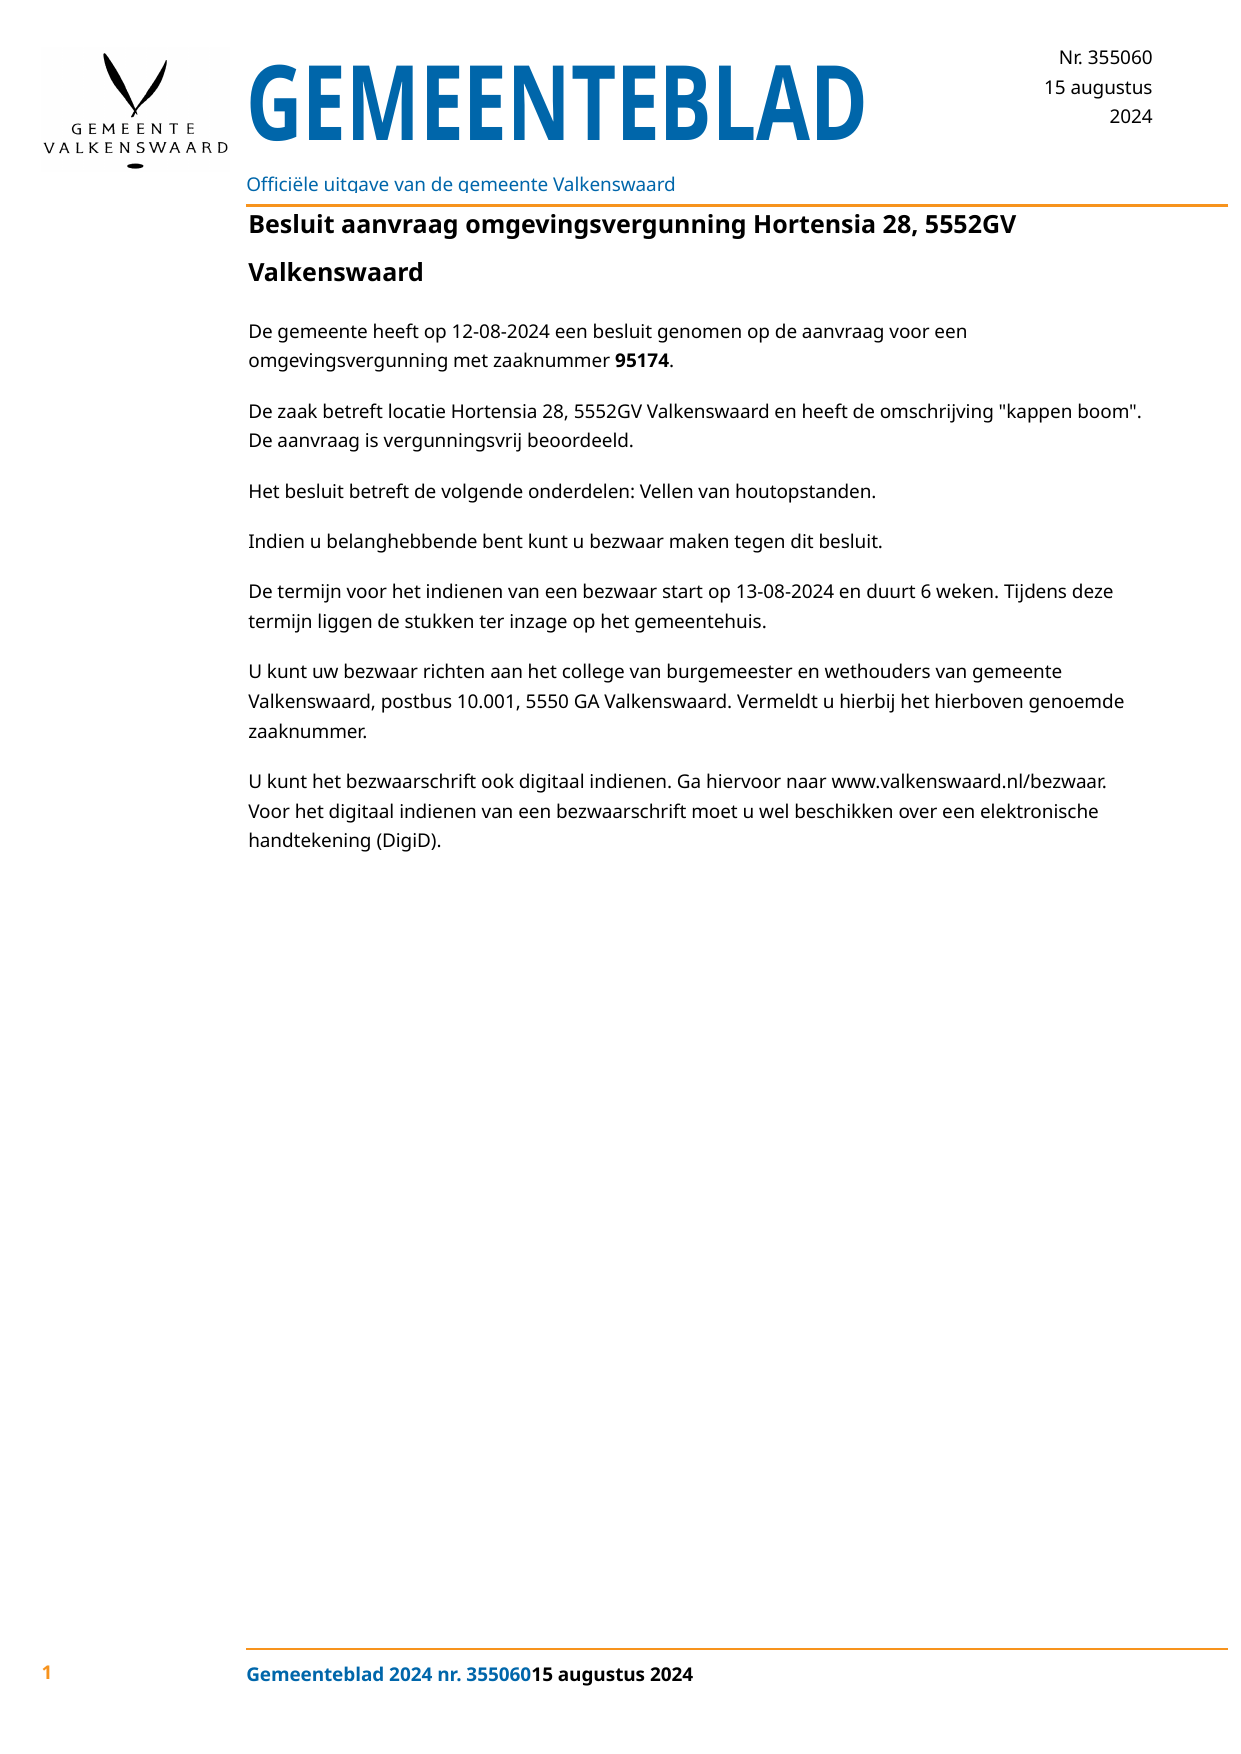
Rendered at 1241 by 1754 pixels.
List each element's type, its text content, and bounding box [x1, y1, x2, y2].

text U kunt uw bezwaar richten aan het college van burgemeester en wethouders van gemeente Valkenswaard, postbus 10.001, 5550 GA Valkenswaard. Vermeldt u hierbij het hierboven genoemde zaaknummer. [248, 659, 1152, 744]
text Indien u belanghebbende bent kunt u bezwaar maken tegen dit besluit. [248, 528, 1152, 554]
text Besluit aanvraag omgevingsvergunning Hortensia 28, 5552GV Valkenswaard [248, 207, 1152, 288]
picture [41, 47, 231, 172]
text U kunt het bezwaarschrift ook digitaal indienen. Ga hiervoor naar www.valkenswaard.nl/bezwaar. Voor het digitaal indienen van een bezwaarschrift moet u wel beschikken over een elektronische handtekening (DigiD). [248, 768, 1152, 853]
text De termijn voor het indienen van een bezwaar start op 13-08-2024 en duurt 6 weken. Tijdens deze termijn liggen de stukken ter inzage op het gemeentehuis. [248, 579, 1152, 634]
text Het besluit betreft de volgende onderdelen: Vellen van houtopstanden. [248, 478, 1152, 504]
text De gemeente heeft op 12-08-2024 een besluit genomen op de aanvraag voor een omgevingsvergunning met zaaknummer 95174. [248, 318, 1152, 373]
text De zaak betreft locatie Hortensia 28, 5552GV Valkenswaard en heeft de omschrijving "kappen boom". De aanvraag is vergunningsvrij beoordeeld. [248, 398, 1152, 453]
